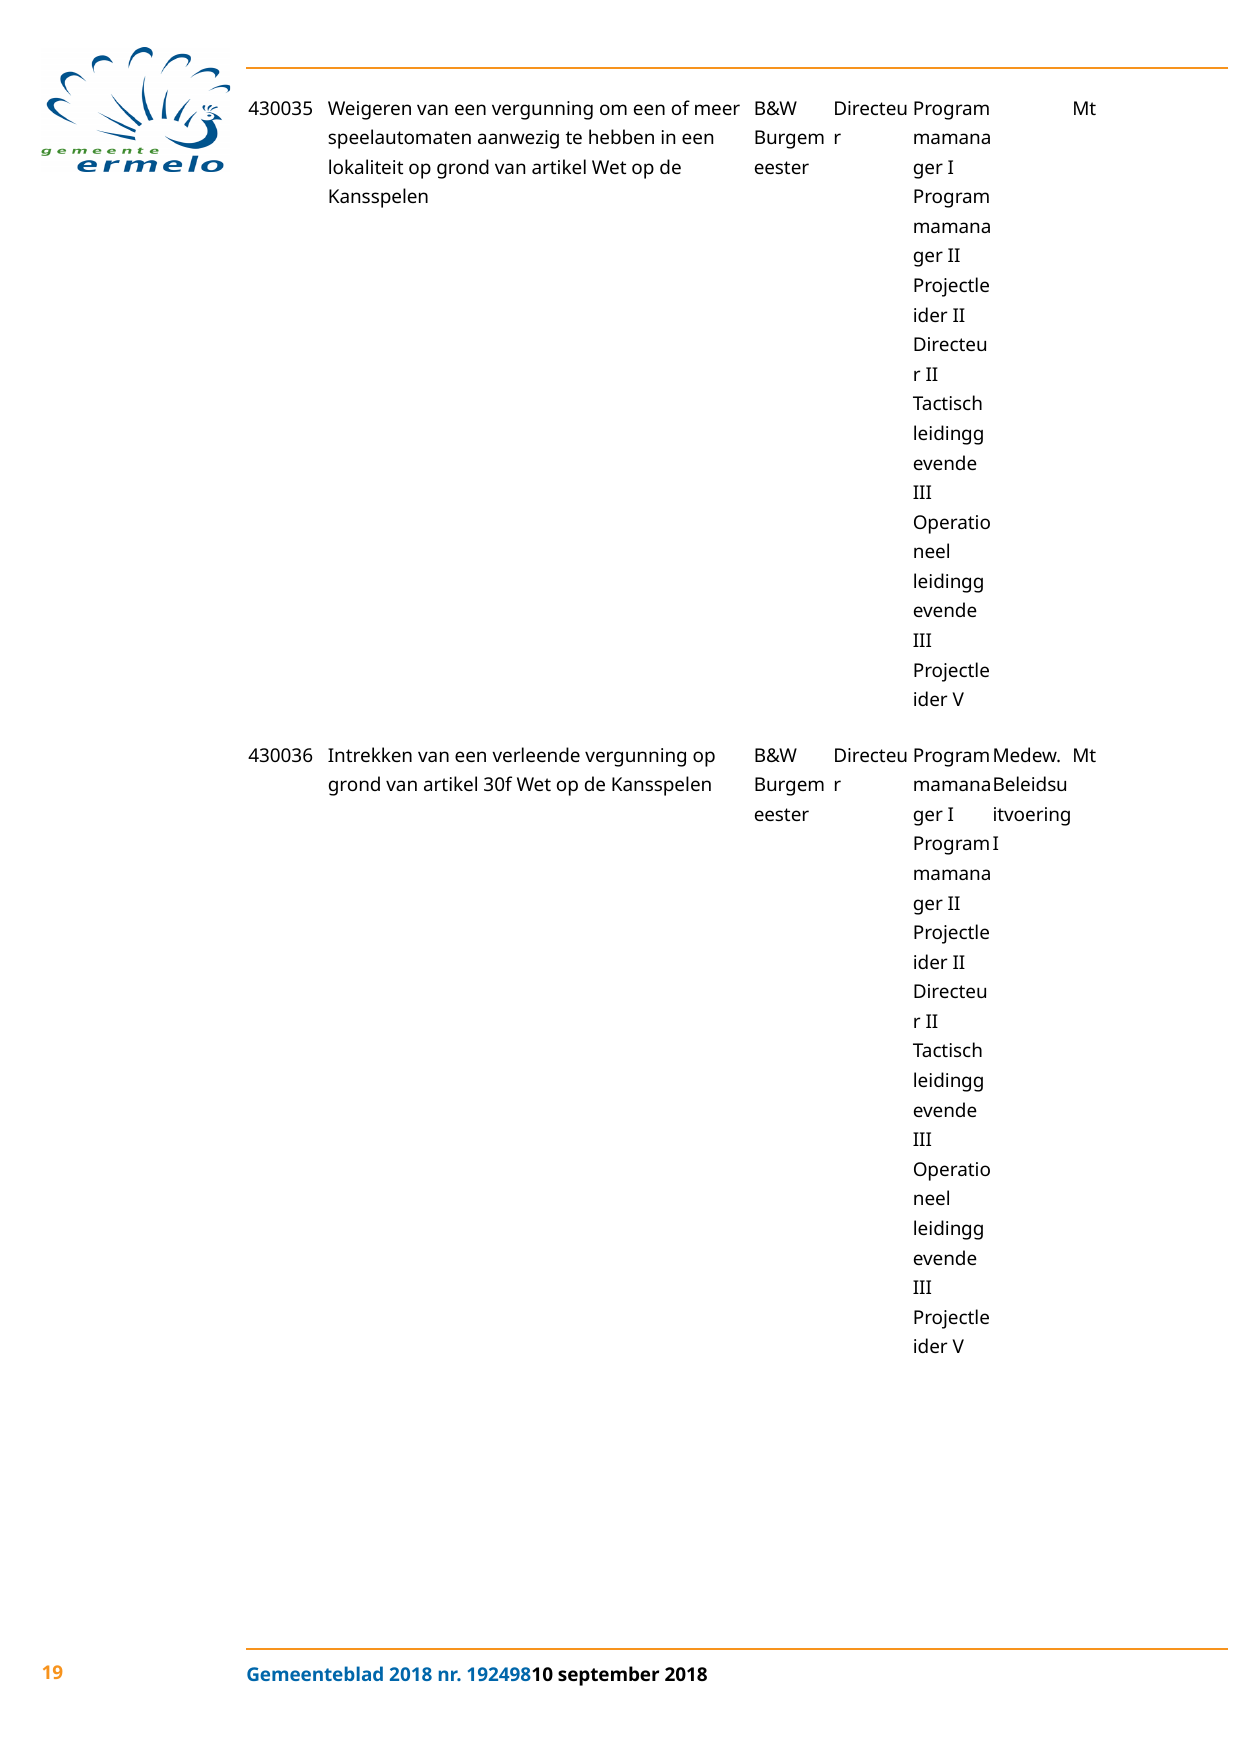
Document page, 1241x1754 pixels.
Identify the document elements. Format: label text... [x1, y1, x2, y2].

picture [41, 47, 231, 172]
table_cell [992, 95, 1072, 742]
table_cell Mt [1072, 95, 1152, 742]
table_cell Programmamanager I Programmamanager II Projectleider II Directeur II Tactisch leidinggevende III Operationeel leidinggevende III Projectleider V [913, 95, 992, 742]
table_cell 430035 [248, 95, 328, 742]
table_cell B&W Burgemeester [754, 742, 833, 1389]
table_cell Mt [1072, 742, 1152, 1389]
table_cell Directeur [833, 95, 913, 742]
table_cell Weigeren van een vergunning om een of meer speelautomaten aanwezig te hebben in een lokaliteit op grond van artikel Wet op de Kansspelen [328, 95, 753, 742]
table_cell Intrekken van een verleende vergunning op grond van artikel 30f Wet op de Kansspelen [328, 742, 753, 1389]
table_cell Directeur [833, 742, 913, 1389]
table_cell 430036 [248, 742, 328, 1389]
table_cell Medew. Beleidsuitvoering I [992, 742, 1072, 1389]
table_cell Programmamanager I Programmamanager II Projectleider II Directeur II Tactisch leidinggevende III Operationeel leidinggevende III Projectleider V [913, 742, 992, 1389]
table_cell B&W Burgemeester [754, 95, 833, 742]
